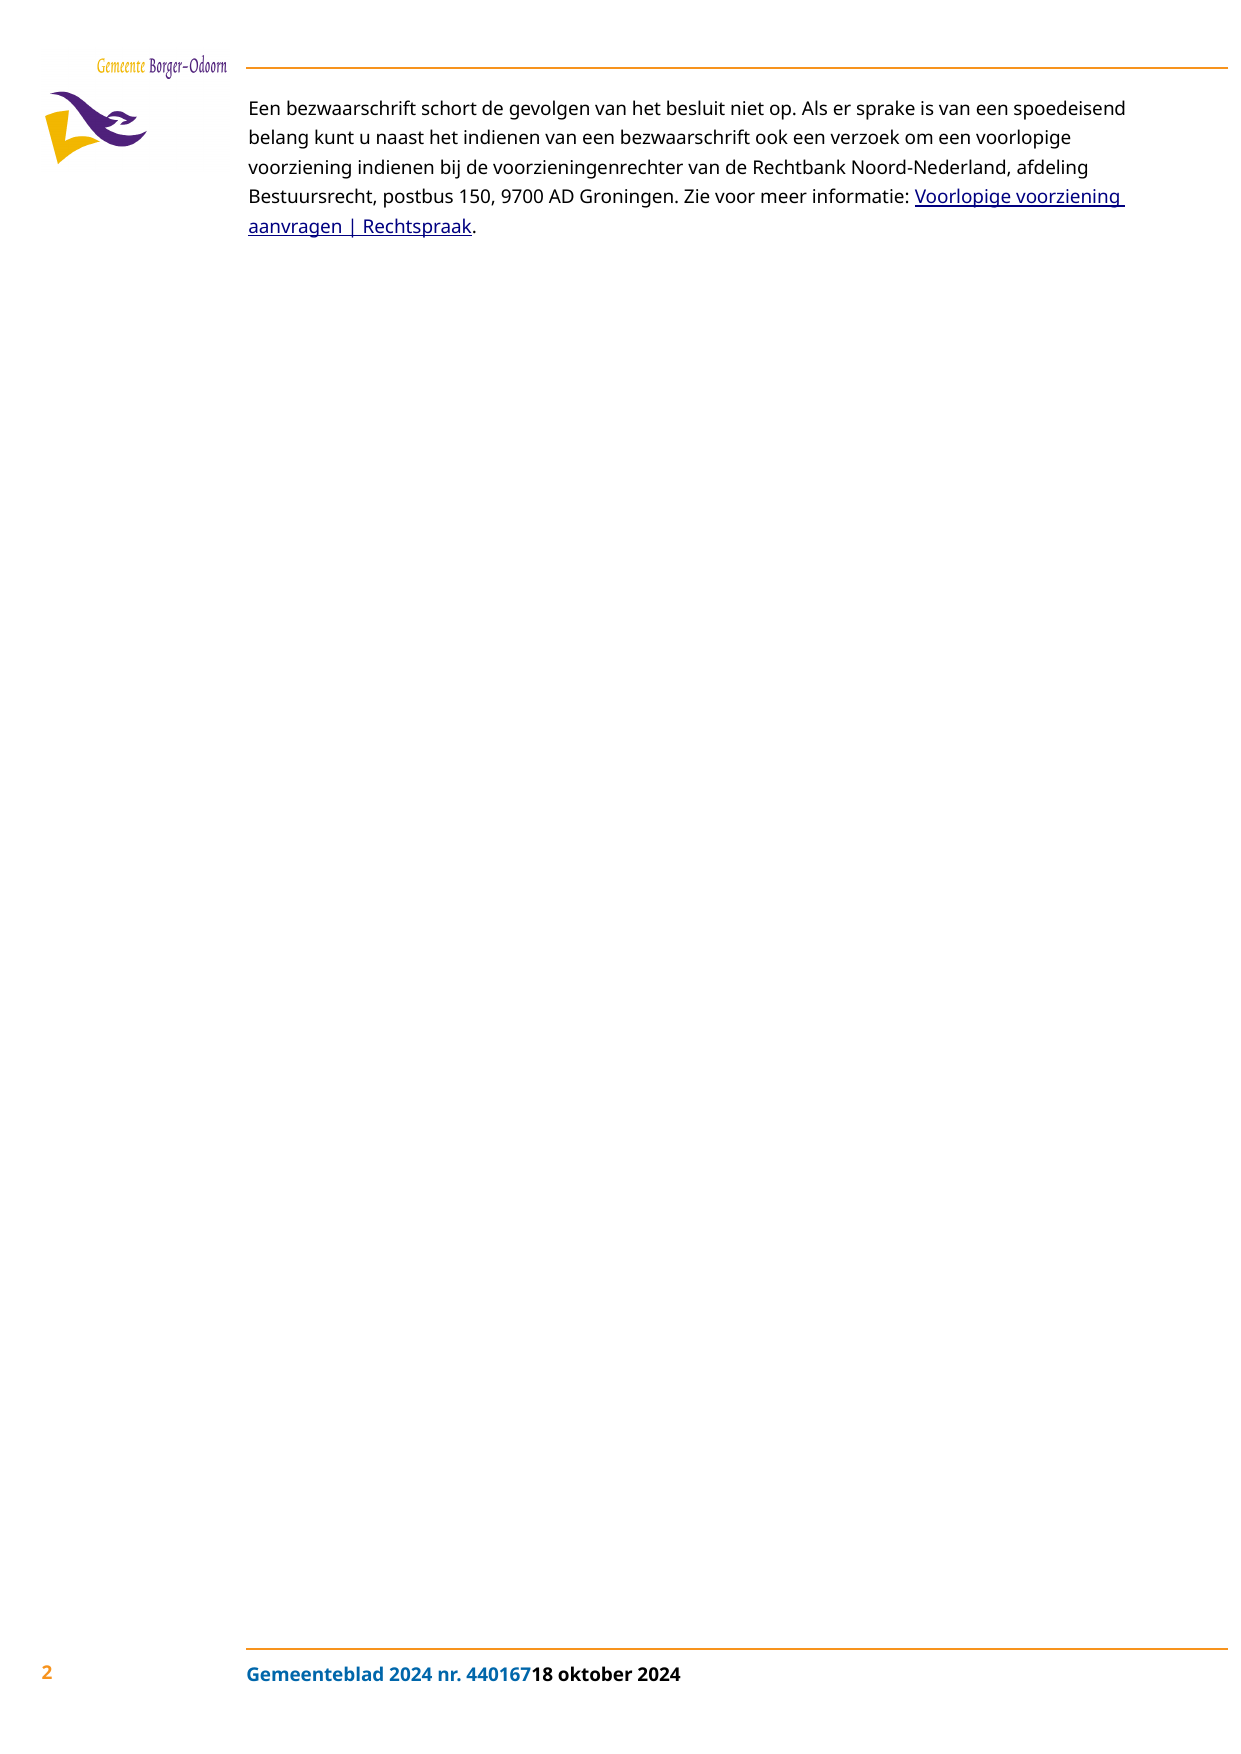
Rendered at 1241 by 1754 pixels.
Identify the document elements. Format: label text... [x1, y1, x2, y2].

picture [41, 47, 231, 172]
text Een bezwaarschrift schort de gevolgen van het besluit niet op. Als er sprake is van een spoedeisend belang kunt u naast het indienen van een bezwaarschrift ook een verzoek om een voorlopige voorziening indienen bij de voorzieningenrechter van de Rechtbank Noord-Nederland, afdeling Bestuursrecht, postbus 150, 9700 AD Groningen. Zie voor meer informatie: Voorlopige voorziening aanvragen | Rechtspraak. [248, 95, 1152, 239]
